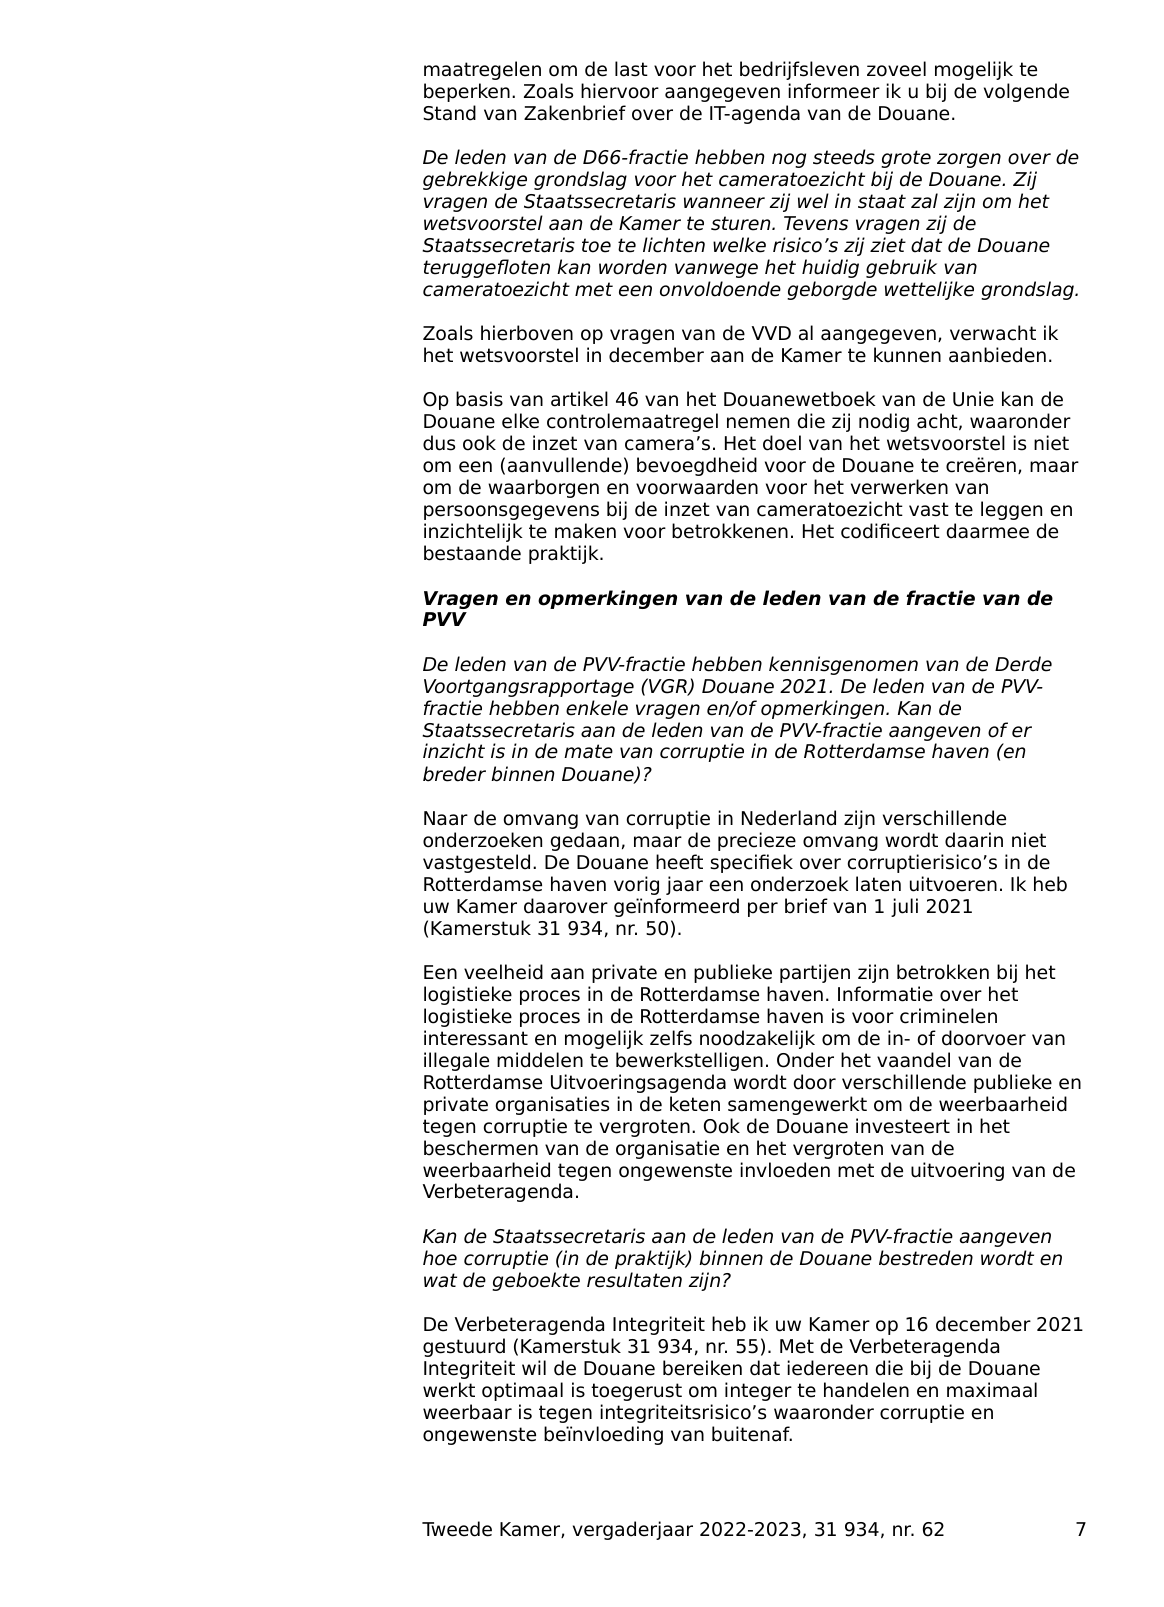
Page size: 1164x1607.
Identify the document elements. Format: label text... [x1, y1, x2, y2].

text maatregelen om de last voor het bedrijfsleven zoveel mogelijk te beperken. Zoals hiervoor aangegeven informeer ik u bij de volgende Stand van Zakenbrief over de IT-agenda van de Douane. [422, 59, 1087, 125]
subtitle Vragen en opmerkingen van de leden van de fractie van de PVV [422, 587, 1087, 631]
text Op basis van artikel 46 van het Douanewetboek van de Unie kan de Douane elke controlemaatregel nemen die zij nodig acht, waaronder dus ook de inzet van camera’s. Het doel van het wetsvoorstel is niet om een (aanvullende) bevoegdheid voor de Douane te creëren, maar om de waarborgen en voorwaarden voor het verwerken van persoonsgegevens bij de inzet van cameratoezicht vast te leggen en inzichtelijk te maken voor betrokkenen. Het codificeert daarmee de bestaande praktijk. [422, 389, 1087, 565]
text De leden van de D66-fractie hebben nog steeds grote zorgen over de gebrekkige grondslag voor het cameratoezicht bij de Douane. Zij vragen de Staatssecretaris wanneer zij wel in staat zal zijn om het wetsvoorstel aan de Kamer te sturen. Tevens vragen zij de Staatssecretaris toe te lichten welke risico’s zij ziet dat de Douane teruggefloten kan worden vanwege het huidig gebruik van cameratoezicht met een onvoldoende geborgde wettelijke grondslag. [422, 147, 1087, 301]
text Een veelheid aan private en publieke partijen zijn betrokken bij het logistieke proces in de Rotterdamse haven. Informatie over het logistieke proces in de Rotterdamse haven is voor criminelen interessant en mogelijk zelfs noodzakelijk om de in- of doorvoer van illegale middelen te bewerkstelligen. Onder het vaandel van de Rotterdamse Uitvoeringsagenda wordt door verschillende publieke en private organisaties in de keten samengewerkt om de weerbaarheid tegen corruptie te vergroten. Ook de Douane investeert in het beschermen van de organisatie en het vergroten van de weerbaarheid tegen ongewenste invloeden met de uitvoering van de Verbeteragenda. [422, 962, 1087, 1203]
text Naar de omvang van corruptie in Nederland zijn verschillende onderzoeken gedaan, maar de precieze omvang wordt daarin niet vastgesteld. De Douane heeft specifiek over corruptierisico’s in de Rotterdamse haven vorig jaar een onderzoek laten uitvoeren. Ik heb uw Kamer daarover geïnformeerd per brief van 1 juli 2021 (Kamerstuk 31 934, nr. 50). [422, 808, 1087, 939]
text Zoals hierboven op vragen van de VVD al aangegeven, verwacht ik het wetsvoorstel in december aan de Kamer te kunnen aanbieden. [422, 323, 1087, 367]
text Kan de Staatssecretaris aan de leden van de PVV-fractie aangeven hoe corruptie (in de praktijk) binnen de Douane bestreden wordt en wat de geboekte resultaten zijn? [422, 1226, 1087, 1292]
text De Verbeteragenda Integriteit heb ik uw Kamer op 16 december 2021 gestuurd (Kamerstuk 31 934, nr. 55). Met de Verbeteragenda Integriteit wil de Douane bereiken dat iedereen die bij de Douane werkt optimaal is toegerust om integer te handelen en maximaal weerbaar is tegen integriteitsrisico’s waaronder corruptie en ongewenste beïnvloeding van buitenaf. [422, 1314, 1087, 1446]
text De leden van de PVV-fractie hebben kennisgenomen van de Derde Voortgangsrapportage (VGR) Douane 2021. De leden van de PVV-fractie hebben enkele vragen en/of opmerkingen. Kan de Staatssecretaris aan de leden van de PVV-fractie aangeven of er inzicht is in de mate van corruptie in de Rotterdamse haven (en breder binnen Douane)? [422, 653, 1087, 785]
